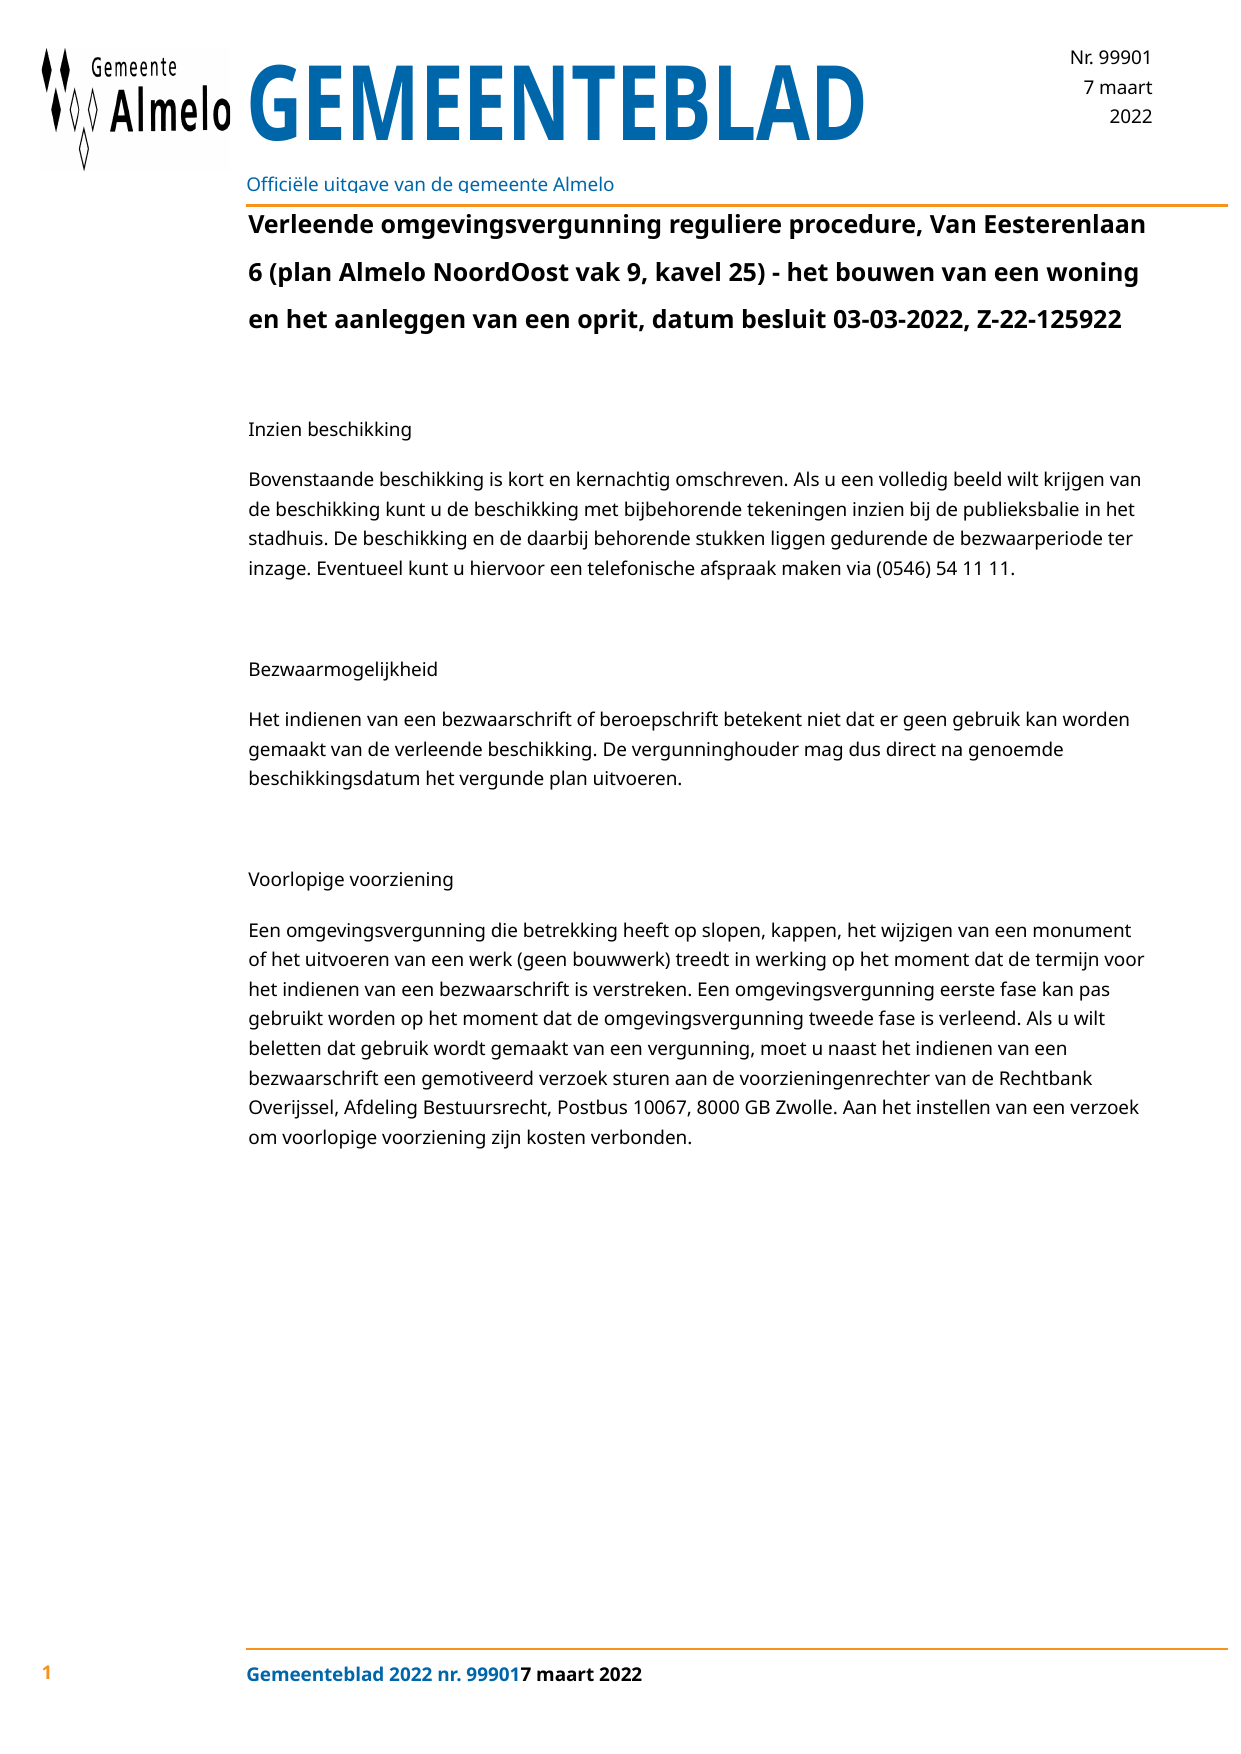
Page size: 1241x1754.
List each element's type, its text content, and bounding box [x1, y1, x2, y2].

text Bezwaarmogelijkheid [248, 656, 1152, 682]
text Bovenstaande beschikking is kort en kernachtig omschreven. Als u een volledig beeld wilt krijgen van de beschikking kunt u de beschikking met bijbehorende tekeningen inzien bij de publieksbalie in het stadhuis. De beschikking en de daarbij behorende stukken liggen gedurende de bezwaarperiode ter inzage. Eventueel kunt u hiervoor een telefonische afspraak maken via (0546) 54 11 11. [248, 466, 1152, 581]
text Inzien beschikking [248, 416, 1152, 442]
picture [41, 47, 231, 172]
text Verleende omgevingsvergunning reguliere procedure, Van Eesterenlaan 6 (plan Almelo NoordOost vak 9, kavel 25) - het bouwen van een woning en het aanleggen van een oprit, datum besluit 03-03-2022, Z-22-125922 [248, 207, 1152, 336]
text Voorlopige voorziening [248, 866, 1152, 892]
text Het indienen van een bezwaarschrift of beroepschrift betekent niet dat er geen gebruik kan worden gemaakt van de verleende beschikking. De vergunninghouder mag dus direct na genoemde beschikkingsdatum het vergunde plan uitvoeren. [248, 706, 1152, 791]
text Een omgevingsvergunning die betrekking heeft op slopen, kappen, het wijzigen van een monument of het uitvoeren van een werk (geen bouwwerk) treedt in werking op het moment dat de termijn voor het indienen van een bezwaarschrift is verstreken. Een omgevingsvergunning eerste fase kan pas gebruikt worden op het moment dat de omgevingsvergunning tweede fase is verleend. Als u wilt beletten dat gebruik wordt gemaakt van een vergunning, moet u naast het indienen van een bezwaarschrift een gemotiveerd verzoek sturen aan de voorzieningenrechter van de Rechtbank Overijssel, Afdeling Bestuursrecht, Postbus 10067, 8000 GB Zwolle. Aan het instellen van een verzoek om voorlopige voorziening zijn kosten verbonden. [248, 917, 1152, 1149]
